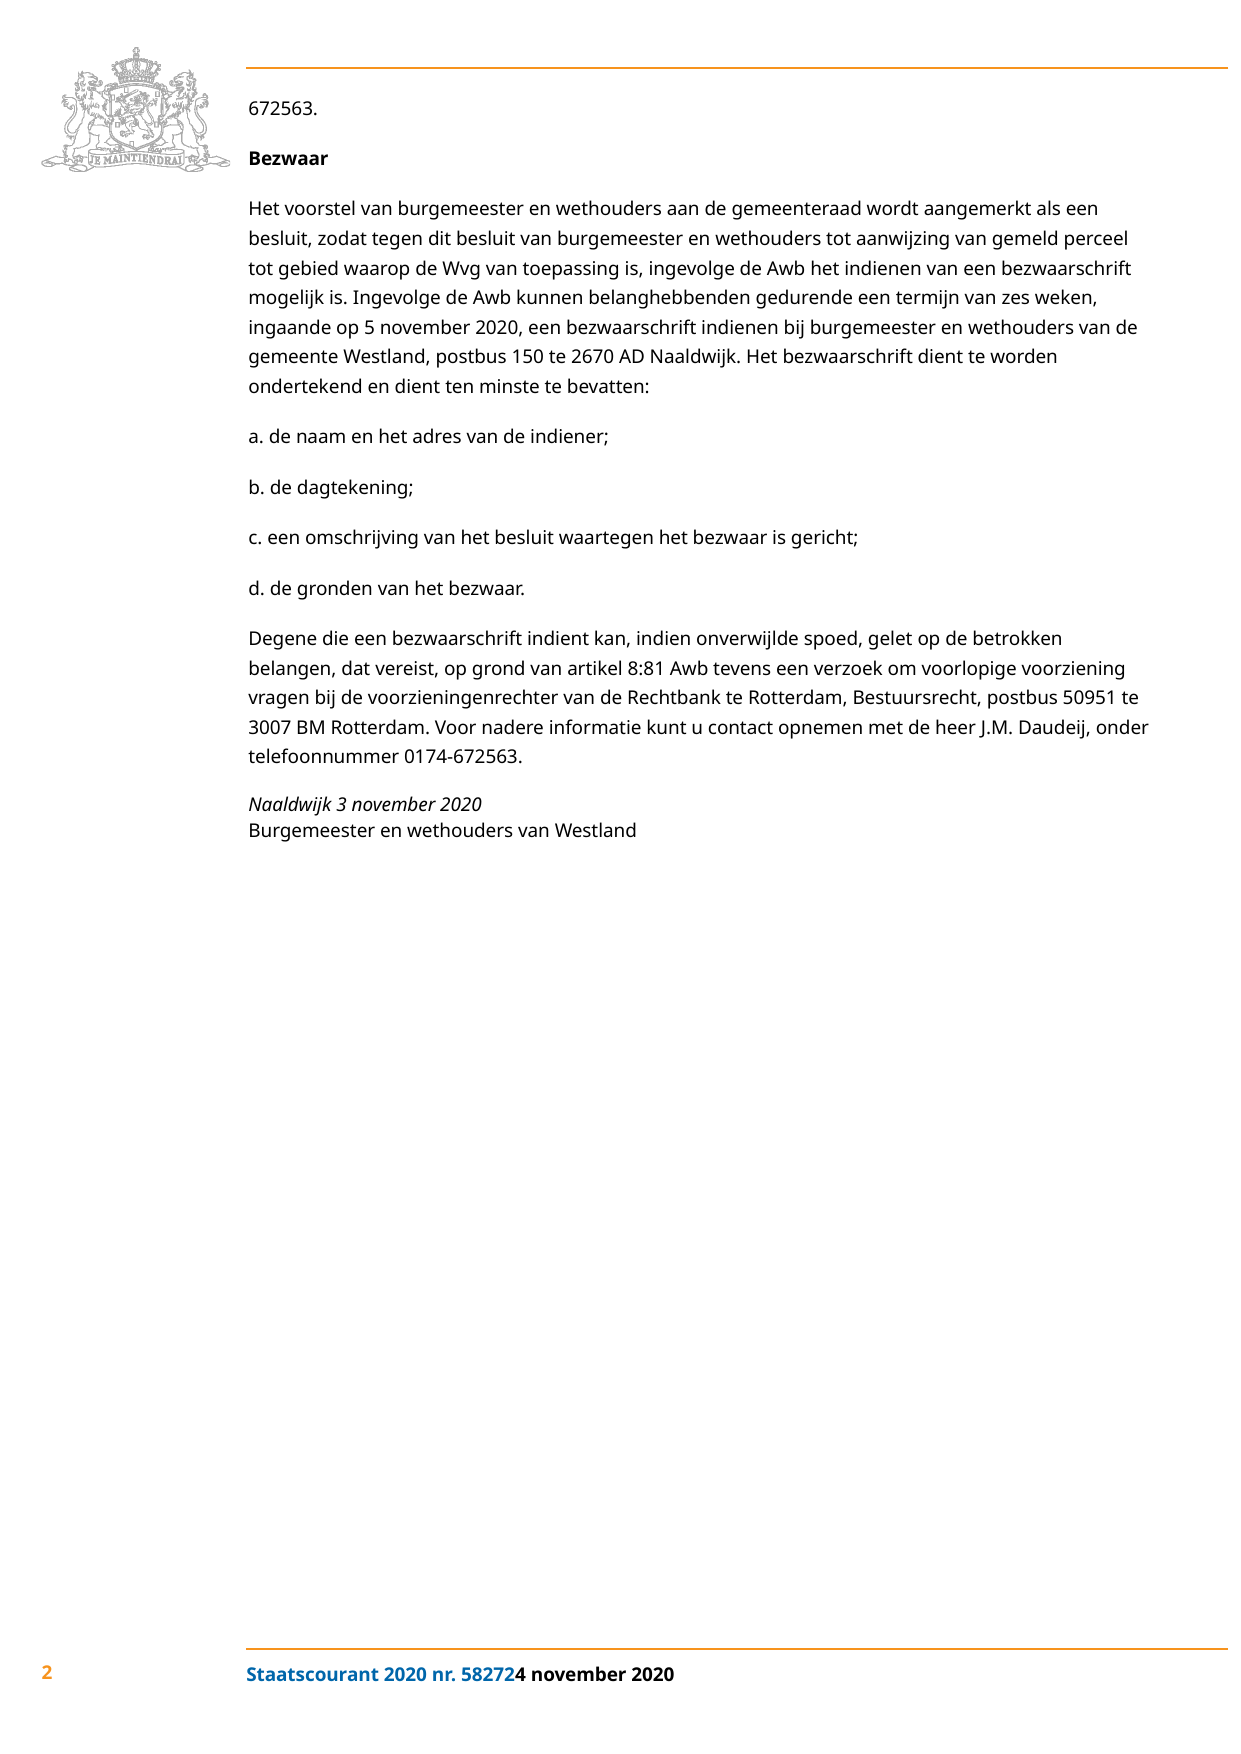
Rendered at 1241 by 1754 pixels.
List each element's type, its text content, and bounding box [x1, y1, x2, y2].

text a. de naam en het adres van de indiener; [248, 423, 1152, 449]
text Bezwaar [248, 145, 1152, 171]
picture [41, 47, 231, 172]
text b. de dagtekening; [248, 474, 1152, 500]
text Degene die een bezwaarschrift indient kan, indien onverwijlde spoed, gelet op de betrokken belangen, dat vereist, op grond van artikel 8:81 Awb tevens een verzoek om voorlopige voorziening vragen bij de voorzieningenrechter van de Rechtbank te Rotterdam, Bestuursrecht, postbus 50951 te 3007 BM Rotterdam. Voor nadere informatie kunt u contact opnemen met de heer J.M. Daudeij, onder telefoonnummer 0174-672563. [248, 625, 1152, 769]
text d. de gronden van het bezwaar. [248, 575, 1152, 601]
text Burgemeester en wethouders van Westland [248, 817, 1152, 843]
text Het voorstel van burgemeester en wethouders aan de gemeenteraad wordt aangemerkt als een besluit, zodat tegen dit besluit van burgemeester en wethouders tot aanwijzing van gemeld perceel tot gebied waarop de Wvg van toepassing is, ingevolge de Awb het indienen van een bezwaarschrift mogelijk is. Ingevolge de Awb kunnen belanghebbenden gedurende een termijn van zes weken, ingaande op 5 november 2020, een bezwaarschrift indienen bij burgemeester en wethouders van de gemeente Westland, postbus 150 te 2670 AD Naaldwijk. Het bezwaarschrift dient te worden ondertekend en dient ten minste te bevatten: [248, 196, 1152, 399]
text c. een omschrijving van het besluit waartegen het bezwaar is gericht; [248, 524, 1152, 550]
text 672563. [248, 95, 1152, 121]
text Naaldwijk 3 november 2020 [248, 791, 1152, 817]
